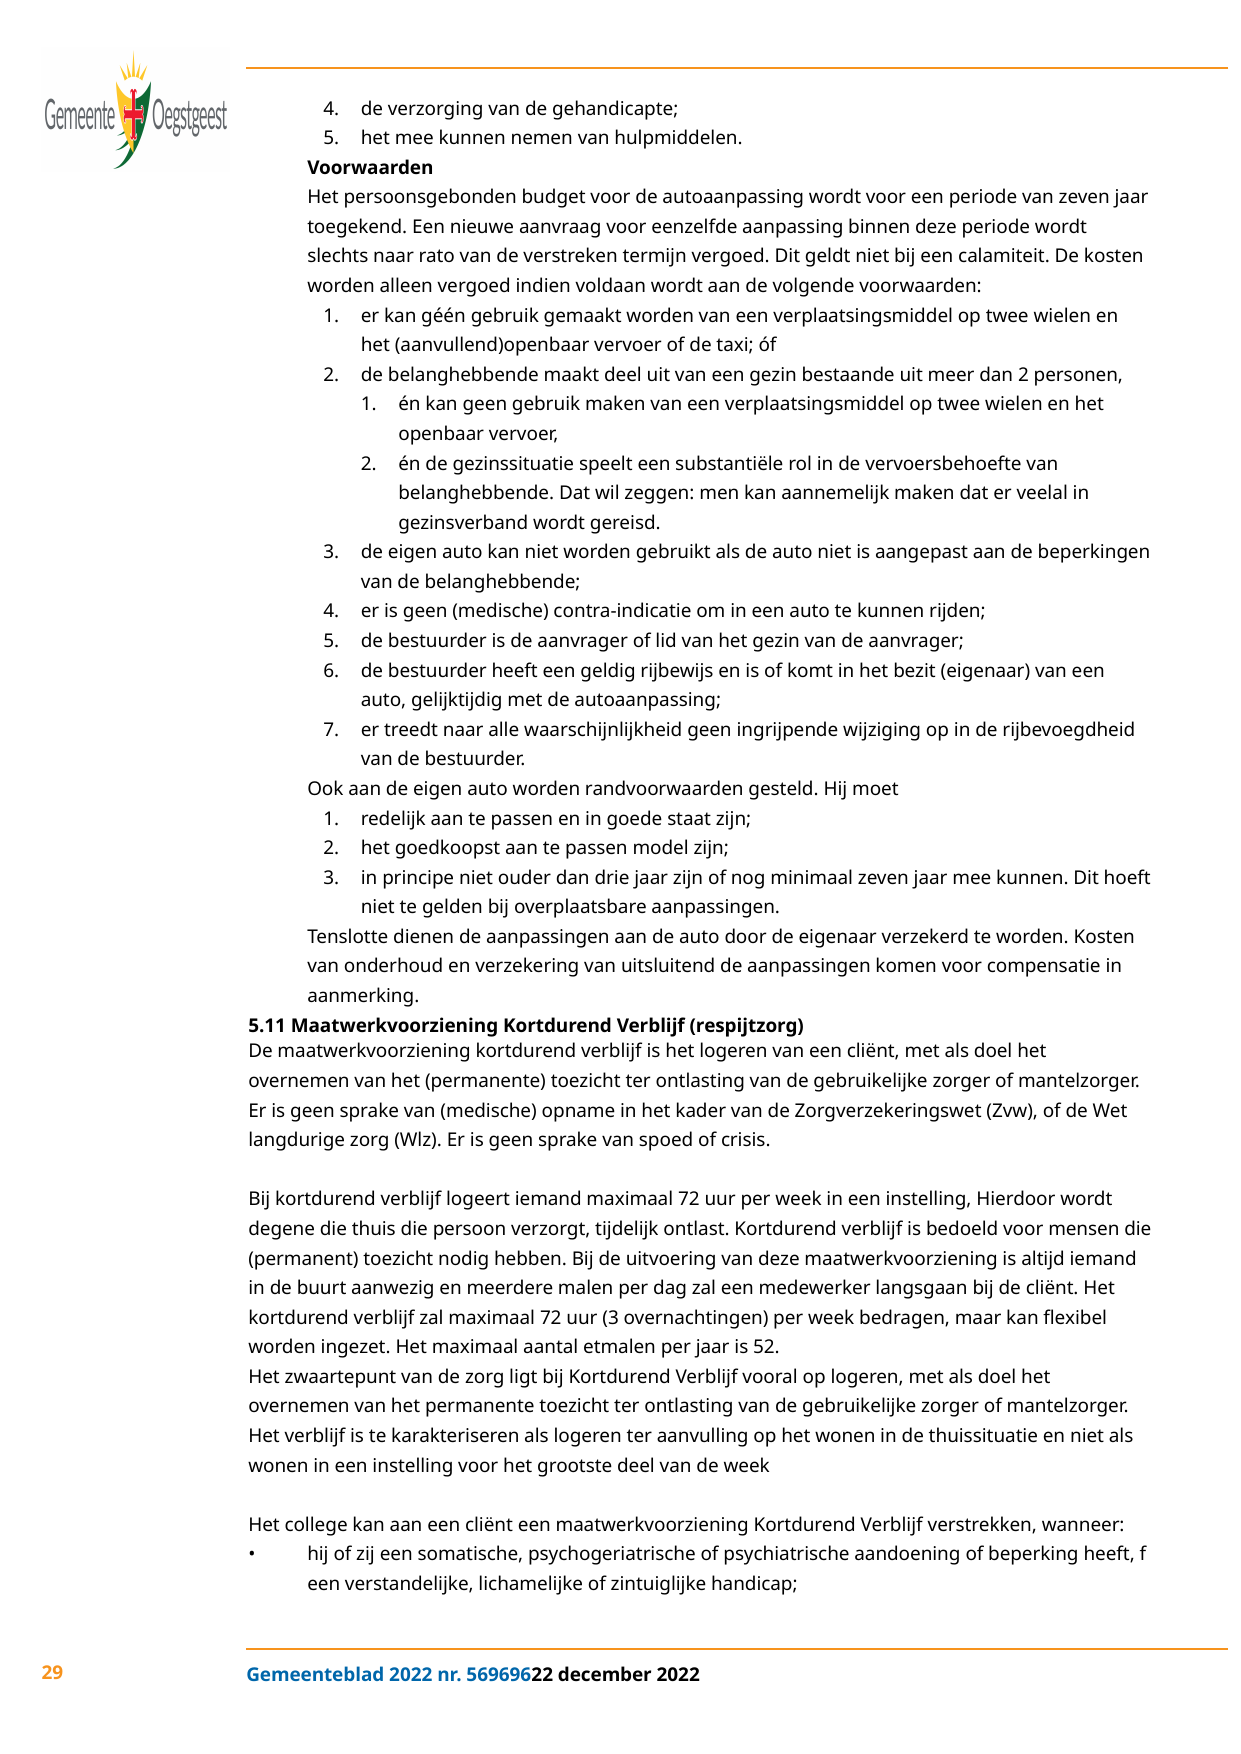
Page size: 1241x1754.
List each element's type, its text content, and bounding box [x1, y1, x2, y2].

list Ook aan de eigen auto worden randvoorwaarden gesteld. Hij moet [248, 775, 1152, 801]
list de bestuurder is de aanvrager of lid van het gezin van de aanvrager; [323, 627, 1152, 653]
text Het college kan aan een cliënt een maatwerkvoorziening Kortdurend Verblijf verstrekken, wanneer: [248, 1511, 1152, 1537]
text Bij kortdurend verblijf logeert iemand maximaal 72 uur per week in een instelling, Hierdoor wordt degene die thuis die persoon verzorgt, tijdelijk ontlast. Kortdurend verblijf is bedoeld voor mensen die (permanent) toezicht nodig hebben. Bij de uitvoering van deze maatwerkvoorziening is altijd iemand in de buurt aanwezig en meerdere malen per dag zal een medewerker langsgaan bij de cliënt. Het kortdurend verblijf zal maximaal 72 uur (3 overnachtingen) per week bedragen, maar kan flexibel worden ingezet. Het maximaal aantal etmalen per jaar is 52. [248, 1186, 1152, 1359]
list de verzorging van de gehandicapte; [323, 95, 1152, 121]
picture [41, 47, 231, 172]
list de belanghebbende maakt deel uit van een gezin bestaande uit meer dan 2 personen, [323, 361, 1152, 387]
list Tenslotte dienen de aanpassingen aan de auto door de eigenaar verzekerd te worden. Kosten van onderhoud en verzekering van uitsluitend de aanpassingen komen voor compensatie in aanmerking. [248, 923, 1152, 1008]
list in principe niet ouder dan drie jaar zijn of nog minimaal zeven jaar mee kunnen. Dit hoeft niet te gelden bij overplaatsbare aanpassingen. [323, 864, 1152, 919]
list het mee kunnen nemen van hulpmiddelen. [323, 124, 1152, 150]
list hij of zij een somatische, psychogeriatrische of psychiatrische aandoening of beperking heeft, f een verstandelijke, lichamelijke of zintuiglijke handicap; [248, 1541, 1152, 1596]
list er treedt naar alle waarschijnlijkheid geen ingrijpende wijziging op in de rijbevoegdheid van de bestuurder. [323, 716, 1152, 771]
list de eigen auto kan niet worden gebruikt als de auto niet is aangepast aan de beperkingen van de belanghebbende; [323, 538, 1152, 594]
list Het persoonsgebonden budget voor de autoaanpassing wordt voor een periode van zeven jaar toegekend. Een nieuwe aanvraag voor eenzelfde aanpassing binnen deze periode wordt slechts naar rato van de verstreken termijn vergoed. Dit geldt niet bij een calamiteit. De kosten worden alleen vergoed indien voldaan wordt aan de volgende voorwaarden: [248, 183, 1152, 298]
list redelijk aan te passen en in goede staat zijn; [323, 805, 1152, 831]
text Het zwaartepunt van de zorg ligt bij Kortdurend Verblijf vooral op logeren, met als doel het overnemen van het permanente toezicht ter ontlasting van de gebruikelijke zorger of mantelzorger. Het verblijf is te karakteriseren als logeren ter aanvulling op het wonen in de thuissituatie en niet als wonen in een instelling voor het grootste deel van de week [248, 1363, 1152, 1477]
list de bestuurder heeft een geldig rijbewijs en is of komt in het bezit (eigenaar) van een auto, gelijktijdig met de autoaanpassing; [323, 657, 1152, 712]
list én kan geen gebruik maken van een verplaatsingsmiddel op twee wielen en het openbaar vervoer, [361, 391, 1152, 446]
text 5.11 Maatwerkvoorziening Kortdurend Verblijf (respijtzorg) [248, 1012, 1152, 1038]
list er kan géén gebruik gemaakt worden van een verplaatsingsmiddel op twee wielen en het (aanvullend)openbaar vervoer of de taxi; óf [323, 302, 1152, 357]
text De maatwerkvoorziening kortdurend verblijf is het logeren van een cliënt, met als doel het overnemen van het (permanente) toezicht ter ontlasting van de gebruikelijke zorger of mantelzorger. Er is geen sprake van (medische) opname in het kader van de Zorgverzekeringswet (Zvw), of de Wet langdurige zorg (Wlz). Er is geen sprake van spoed of crisis. [248, 1038, 1152, 1152]
list Voorwaarden [248, 154, 1152, 180]
list er is geen (medische) contra-indicatie om in een auto te kunnen rijden; [323, 598, 1152, 623]
list én de gezinssituatie speelt een substantiële rol in de vervoersbehoefte van belanghebbende. Dat wil zeggen: men kan aannemelijk maken dat er veelal in gezinsverband wordt gereisd. [361, 450, 1152, 535]
list het goedkoopst aan te passen model zijn; [323, 834, 1152, 860]
